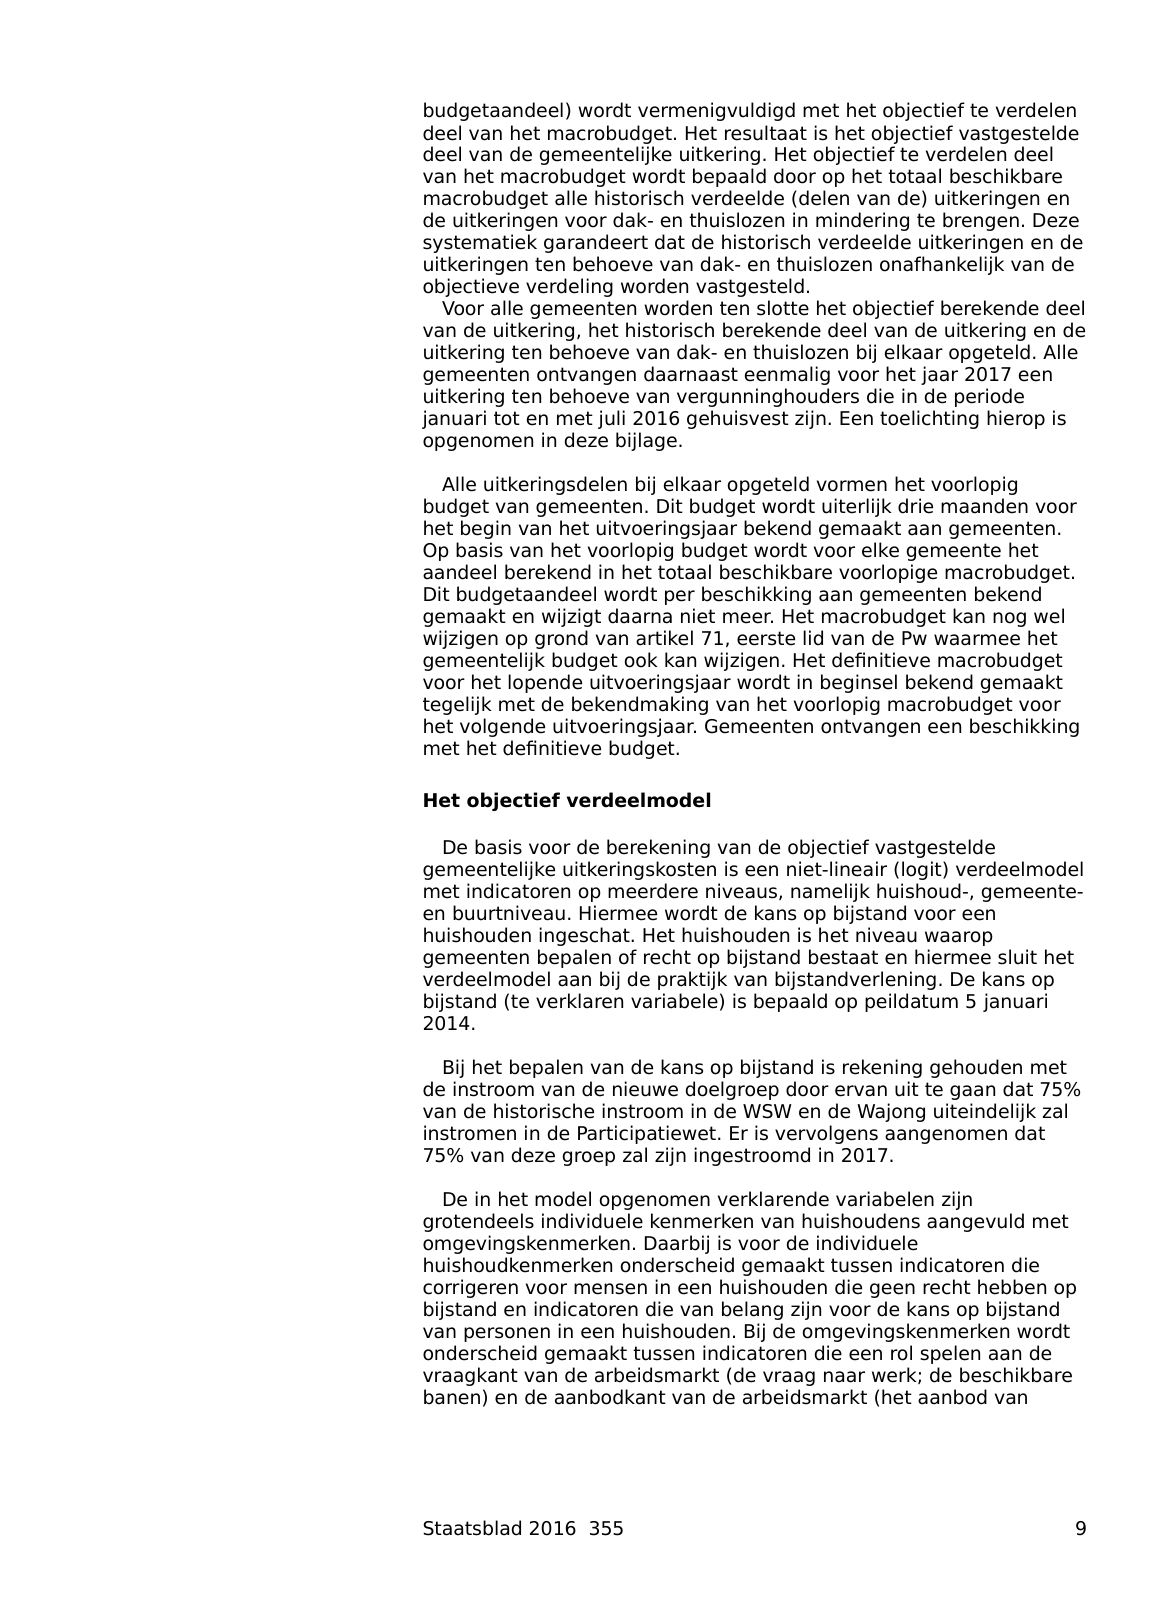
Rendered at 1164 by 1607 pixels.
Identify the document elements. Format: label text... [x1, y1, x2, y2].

text Bij het bepalen van de kans op bijstand is rekening gehouden met de instroom van de nieuwe doelgroep door ervan uit te gaan dat 75% van de historische instroom in de WSW en de Wajong uiteindelijk zal instromen in de Participatiewet. Er is vervolgens aangenomen dat 75% van deze groep zal zijn ingestroomd in 2017. [422, 1057, 1087, 1167]
text De in het model opgenomen verklarende variabelen zijn grotendeels individuele kenmerken van huishoudens aangevuld met omgevingskenmerken. Daarbij is voor de individuele huishoudkenmerken onderscheid gemaakt tussen indicatoren die corrigeren voor mensen in een huishouden die geen recht hebben op bijstand en indicatoren die van belang zijn voor de kans op bijstand van personen in een huishouden. Bij de omgevingskenmerken wordt onderscheid gemaakt tussen indicatoren die een rol spelen aan de vraagkant van de arbeidsmarkt (de vraag naar werk; de beschikbare banen) en de aanbodkant van de arbeidsmarkt (het aanbod van [422, 1189, 1087, 1409]
text Voor alle gemeenten worden ten slotte het objectief berekende deel van de uitkering, het historisch berekende deel van de uitkering en de uitkering ten behoeve van dak- en thuislozen bij elkaar opgeteld. Alle gemeenten ontvangen daarnaast eenmalig voor het jaar 2017 een uitkering ten behoeve van vergunninghouders die in de periode januari tot en met juli 2016 gehuisvest zijn. Een toelichting hierop is opgenomen in deze bijlage. [422, 298, 1087, 452]
subtitle Het objectief verdeelmodel [422, 790, 1087, 812]
text budgetaandeel) wordt vermenigvuldigd met het objectief te verdelen deel van het macrobudget. Het resultaat is het objectief vastgestelde deel van de gemeentelijke uitkering. Het objectief te verdelen deel van het macrobudget wordt bepaald door op het totaal beschikbare macrobudget alle historisch verdeelde (delen van de) uitkeringen en de uitkeringen voor dak- en thuislozen in mindering te brengen. Deze systematiek garandeert dat de historisch verdeelde uitkeringen en de uitkeringen ten behoeve van dak- en thuislozen onafhankelijk van de objectieve verdeling worden vastgesteld. [422, 100, 1087, 298]
text De basis voor de berekening van de objectief vastgestelde gemeentelijke uitkeringskosten is een niet-lineair (logit) verdeelmodel met indicatoren op meerdere niveaus, namelijk huishoud-, gemeente- en buurtniveau. Hiermee wordt de kans op bijstand voor een huishouden ingeschat. Het huishouden is het niveau waarop gemeenten bepalen of recht op bijstand bestaat en hiermee sluit het verdeelmodel aan bij de praktijk van bijstandverlening. De kans op bijstand (te verklaren variabele) is bepaald op peildatum 5 januari 2014. [422, 837, 1087, 1035]
text Alle uitkeringsdelen bij elkaar opgeteld vormen het voorlopig budget van gemeenten. Dit budget wordt uiterlijk drie maanden voor het begin van het uitvoeringsjaar bekend gemaakt aan gemeenten. Op basis van het voorlopig budget wordt voor elke gemeente het aandeel berekend in het totaal beschikbare voorlopige macrobudget. Dit budgetaandeel wordt per beschikking aan gemeenten bekend gemaakt en wijzigt daarna niet meer. Het macrobudget kan nog wel wijzigen op grond van artikel 71, eerste lid van de Pw waarmee het gemeentelijk budget ook kan wijzigen. Het definitieve macrobudget voor het lopende uitvoeringsjaar wordt in beginsel bekend gemaakt tegelijk met de bekendmaking van het voorlopig macrobudget voor het volgende uitvoeringsjaar. Gemeenten ontvangen een beschikking met het definitieve budget. [422, 474, 1087, 760]
